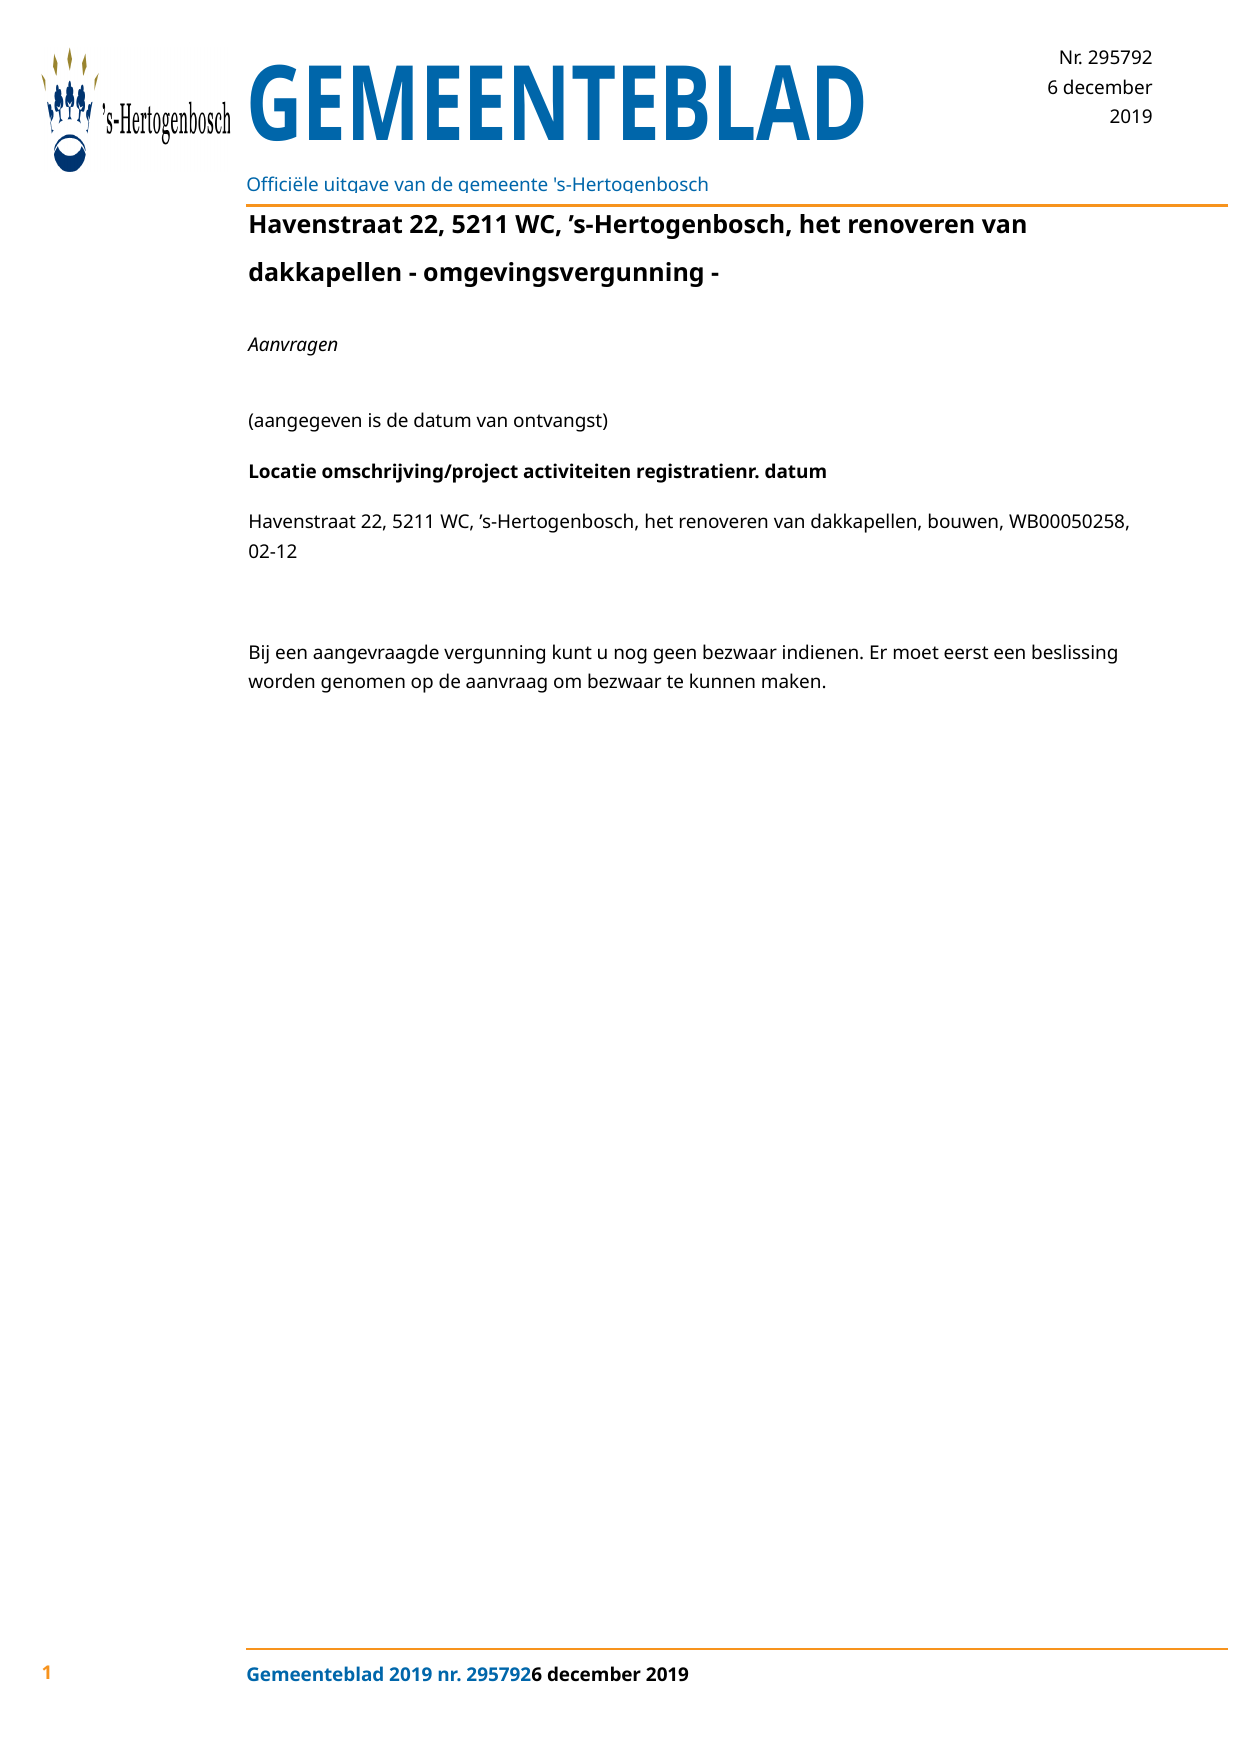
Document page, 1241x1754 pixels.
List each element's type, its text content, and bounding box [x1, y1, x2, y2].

text Aanvragen [248, 331, 1152, 357]
text Havenstraat 22, 5211 WC, ’s-Hertogenbosch, het renoveren van dakkapellen, bouwen, WB00050258, 02-12 [248, 508, 1152, 564]
text Locatie omschrijving/project activiteiten registratienr. datum [248, 458, 1152, 484]
text Bij een aangevraagde vergunning kunt u nog geen bezwaar indienen. Er moet eerst een beslissing worden genomen op de aanvraag om bezwaar te kunnen maken. [248, 639, 1152, 694]
text (aangegeven is de datum van ontvangst) [248, 408, 1152, 433]
text Havenstraat 22, 5211 WC, ’s-Hertogenbosch, het renoveren van dakkapellen - omgevingsvergunning - [248, 207, 1152, 288]
picture [41, 47, 231, 172]
